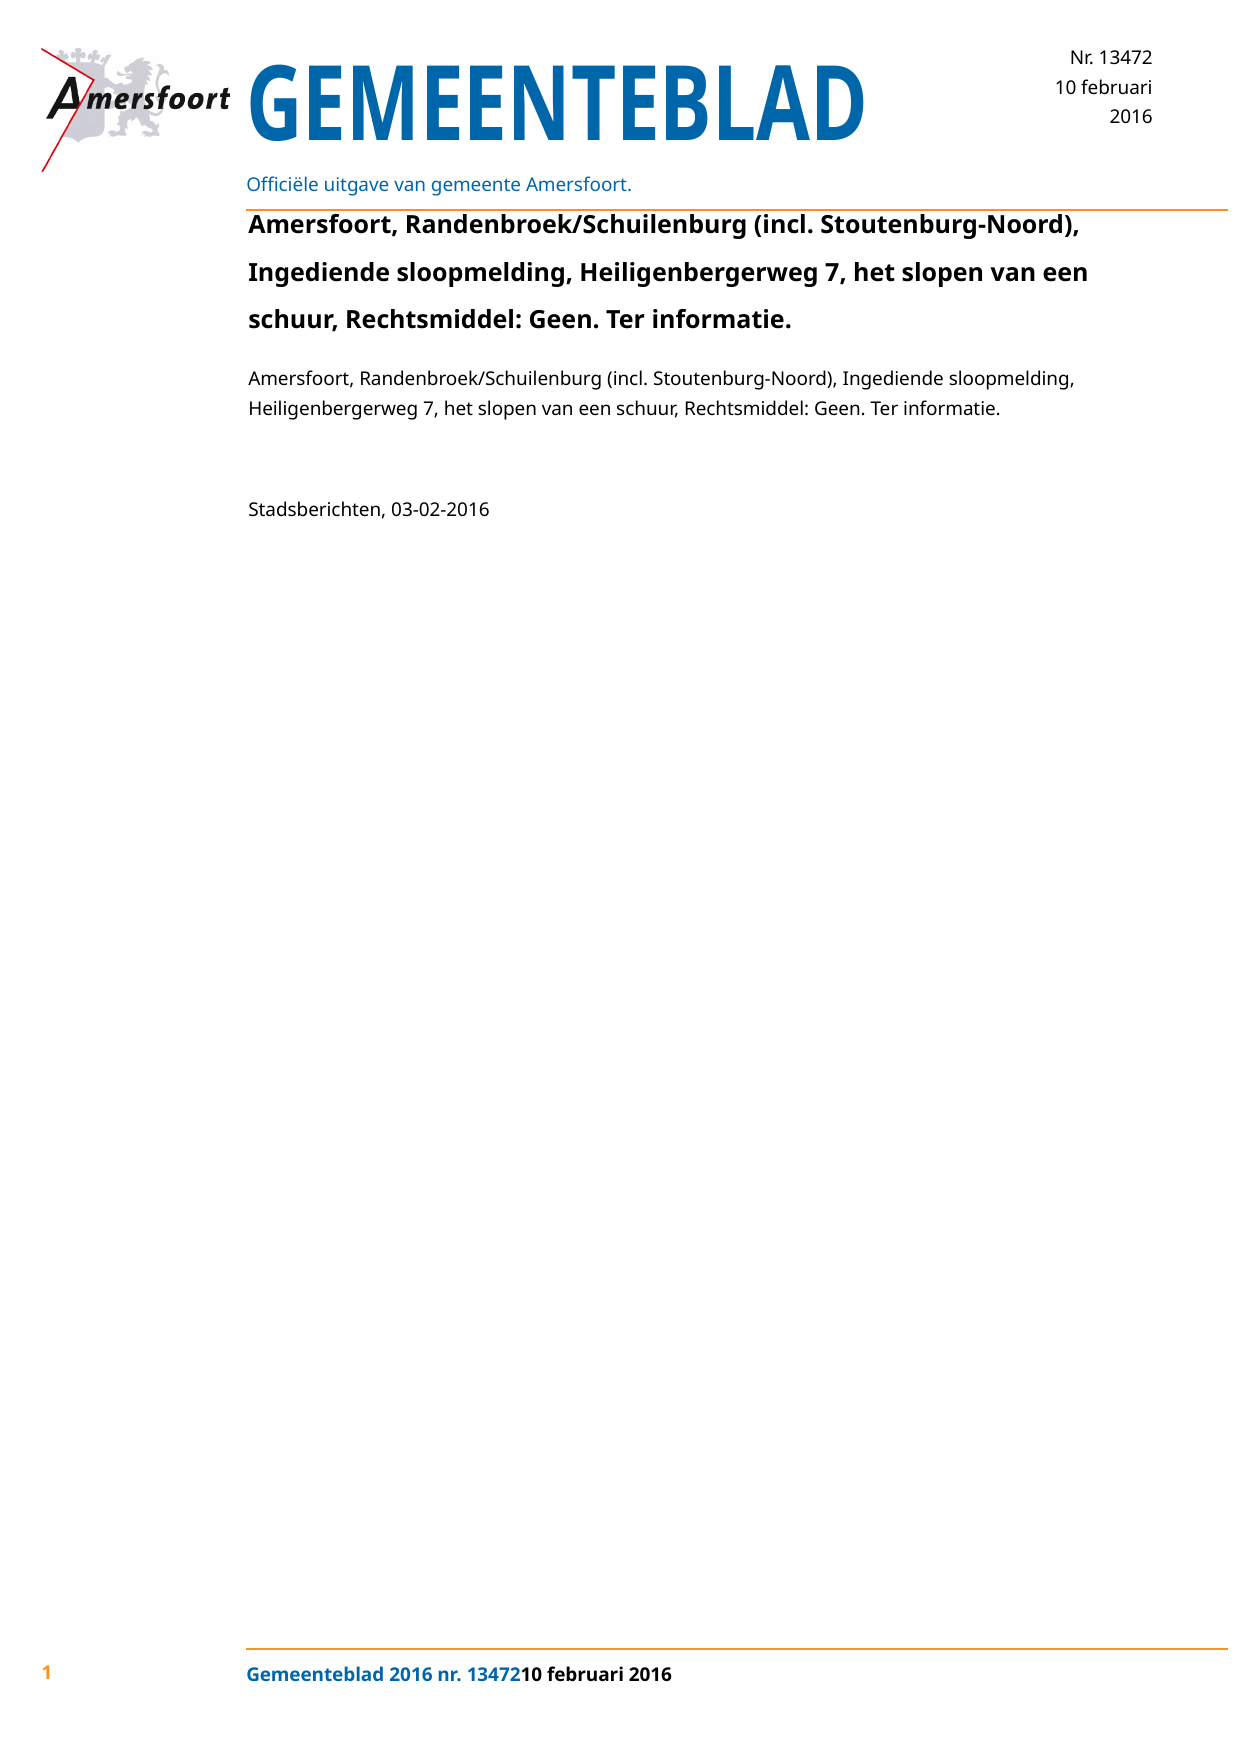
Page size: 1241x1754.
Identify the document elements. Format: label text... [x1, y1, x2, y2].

picture [41, 47, 231, 172]
text Amersfoort, Randenbroek/Schuilenburg (incl. Stoutenburg-Noord), Ingediende sloopmelding, Heiligenbergerweg 7, het slopen van een schuur, Rechtsmiddel: Geen. Ter informatie. [248, 366, 1152, 421]
text Amersfoort, Randenbroek/Schuilenburg (incl. Stoutenburg-Noord), Ingediende sloopmelding, Heiligenbergerweg 7, het slopen van een schuur, Rechtsmiddel: Geen. Ter informatie. [248, 211, 1152, 336]
text Stadsberichten, 03-02-2016 [248, 496, 1152, 522]
